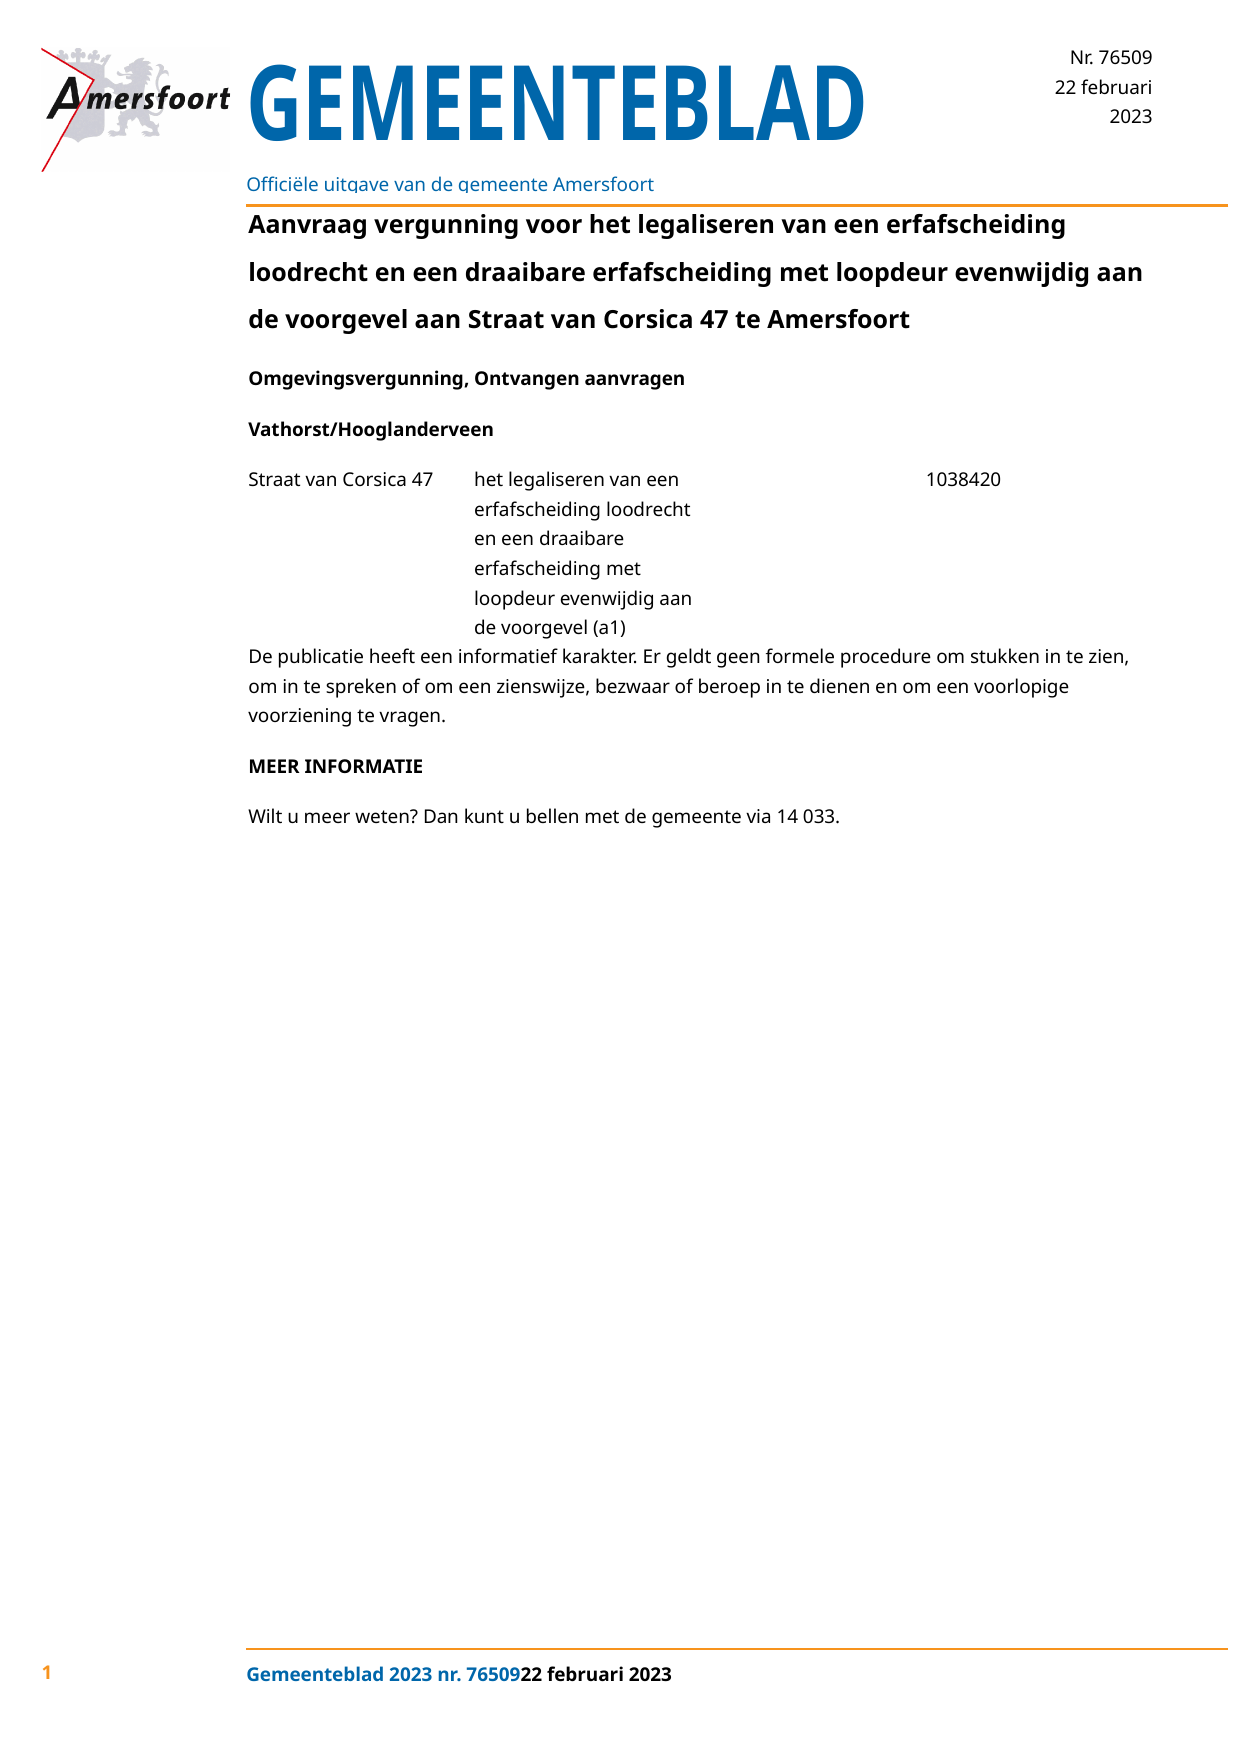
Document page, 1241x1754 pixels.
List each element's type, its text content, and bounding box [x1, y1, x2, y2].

picture [41, 47, 231, 172]
text MEER INFORMATIE [248, 753, 1152, 779]
text De publicatie heeft een informatief karakter. Er geldt geen formele procedure om stukken in te zien, om in te spreken of om een zienswijze, bezwaar of beroep in te dienen en om een voorlopige voorziening te vragen. [248, 643, 1152, 728]
table_header [700, 466, 926, 640]
text Aanvraag vergunning voor het legaliseren van een erfafscheiding loodrecht en een draaibare erfafscheiding met loopdeur evenwijdig aan de voorgevel aan Straat van Corsica 47 te Amersfoort [248, 207, 1152, 336]
table_header het legaliseren van een erfafscheiding loodrecht en een draaibare erfafscheiding met loopdeur evenwijdig aan de voorgevel (a1) [474, 466, 700, 640]
text Vathorst/Hooglanderveen [248, 416, 1152, 442]
text Omgevingsvergunning, Ontvangen aanvragen [248, 366, 1152, 391]
table_header 1038420 [926, 466, 1152, 640]
table_header Straat van Corsica 47 [248, 466, 474, 640]
text Wilt u meer weten? Dan kunt u bellen met de gemeente via 14 033. [248, 803, 1152, 829]
